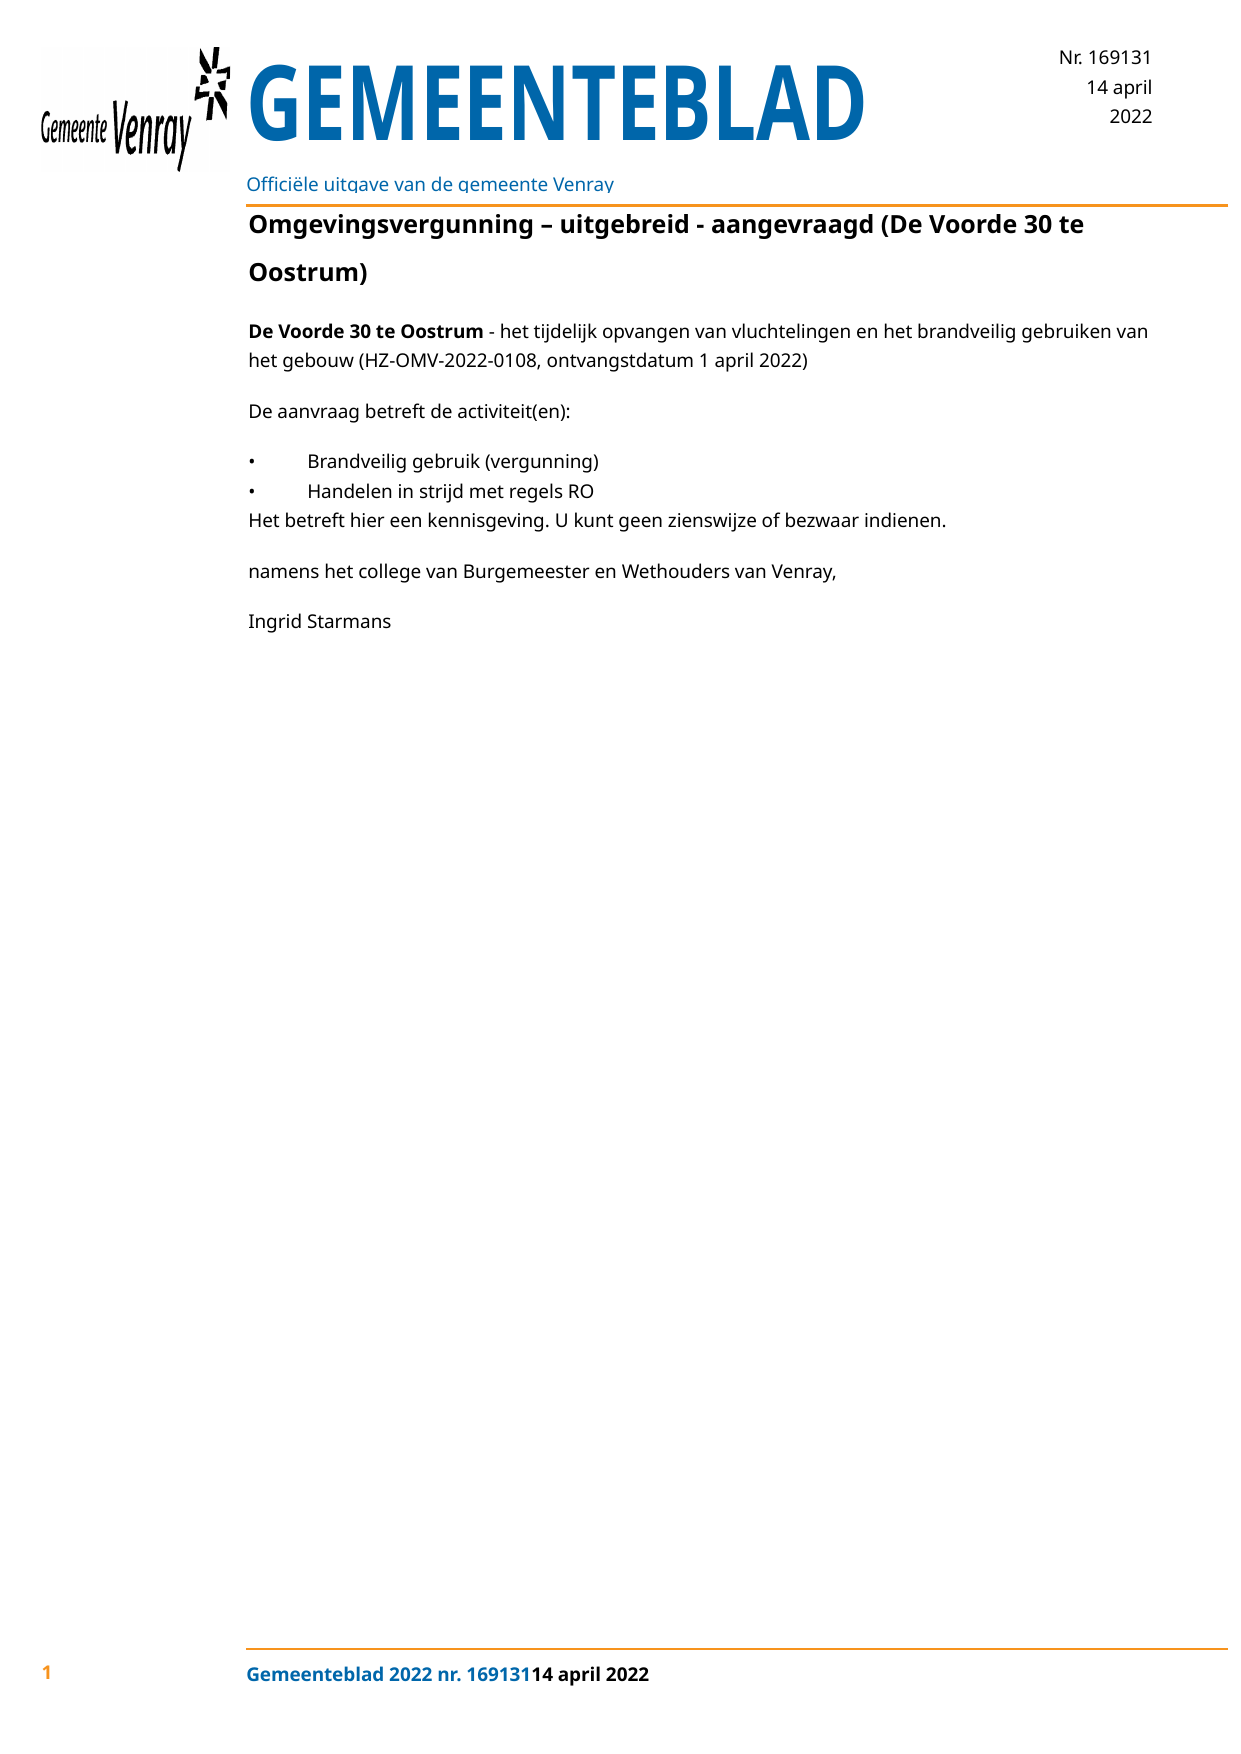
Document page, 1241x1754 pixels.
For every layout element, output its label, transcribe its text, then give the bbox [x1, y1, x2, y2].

text namens het college van Burgemeester en Wethouders van Venray, [248, 558, 1152, 584]
text Ingrid Starmans [248, 608, 1152, 634]
text De Voorde 30 te Oostrum - het tijdelijk opvangen van vluchtelingen en het brandveilig gebruiken van het gebouw (HZ-OMV-2022-0108, ontvangstdatum 1 april 2022) [248, 318, 1152, 373]
text Omgevingsvergunning – uitgebreid - aangevraagd (De Voorde 30 te Oostrum) [248, 207, 1152, 288]
text Het betreft hier een kennisgeving. U kunt geen zienswijze of bezwaar indienen. [248, 507, 1152, 533]
text De aanvraag betreft de activiteit(en): [248, 398, 1152, 424]
picture [41, 47, 231, 172]
list Brandveilig gebruik (vergunning) [248, 448, 1152, 474]
list Handelen in strijd met regels RO [248, 478, 1152, 504]
